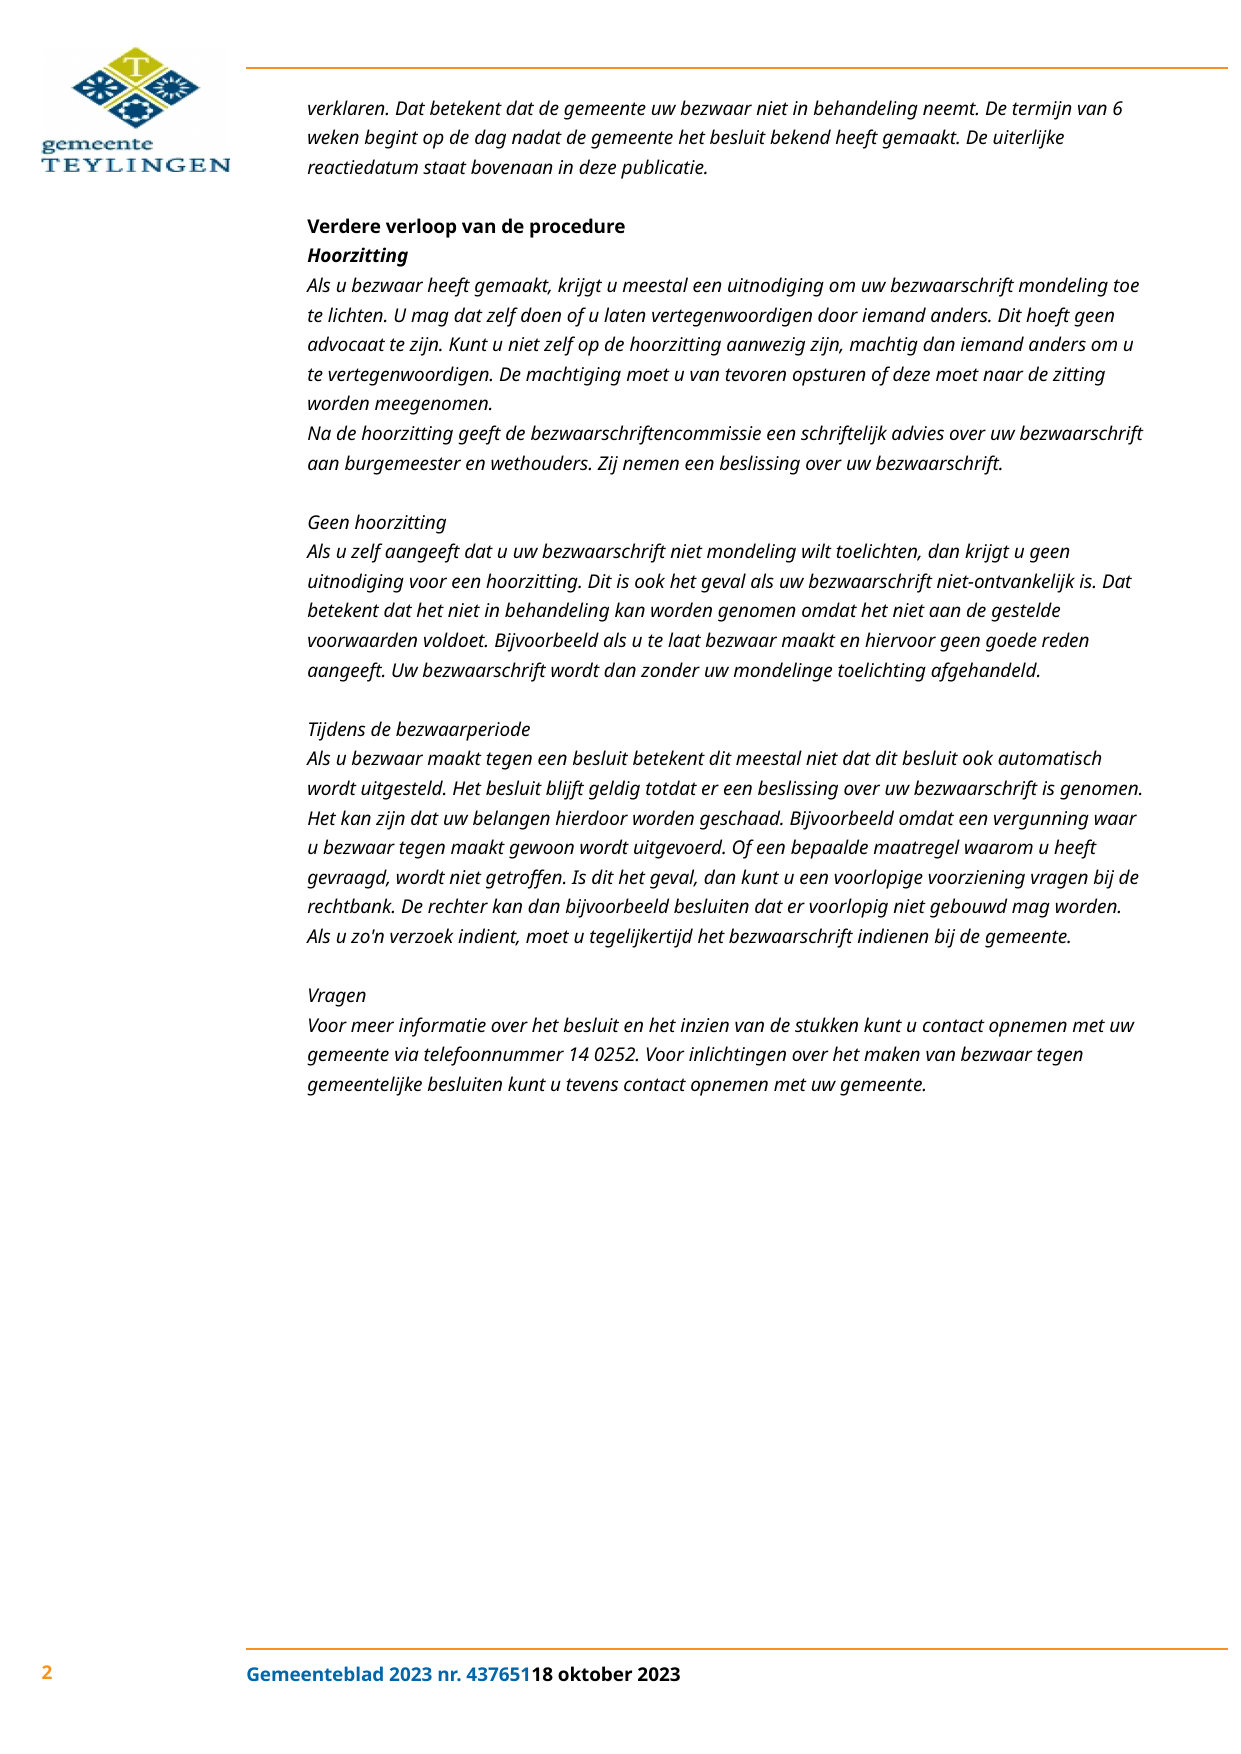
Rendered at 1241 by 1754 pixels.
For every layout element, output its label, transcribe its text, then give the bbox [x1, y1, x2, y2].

list verklaren. Dat betekent dat de gemeente uw bezwaar niet in behandeling neemt. De termijn van 6 weken begint op de dag nadat de gemeente het besluit bekend heeft gemaakt. De uiterlijke reactiedatum staat bovenaan in deze publicatie. [248, 95, 1152, 180]
list Vragen [248, 982, 1152, 1008]
picture [41, 47, 231, 172]
list Voor meer informatie over het besluit en het inzien van de stukken kunt u contact opnemen met uw gemeente via telefoonnummer 14 0252. Voor inlichtingen over het maken van bezwaar tegen gemeentelijke besluiten kunt u tevens contact opnemen met uw gemeente. [248, 1012, 1152, 1097]
list Als u zelf aangeeft dat u uw bezwaarschrift niet mondeling wilt toelichten, dan krijgt u geen uitnodiging voor een hoorzitting. Dit is ook het geval als uw bezwaarschrift niet-ontvankelijk is. Dat betekent dat het niet in behandeling kan worden genomen omdat het niet aan de gestelde voorwaarden voldoet. Bijvoorbeeld als u te laat bezwaar maakt en hiervoor geen goede reden aangeeft. Uw bezwaarschrift wordt dan zonder uw mondelinge toelichting afgehandeld. [248, 538, 1152, 683]
list Na de hoorzitting geeft de bezwaarschriftencommissie een schriftelijk advies over uw bezwaarschrift aan burgemeester en wethouders. Zij nemen een beslissing over uw bezwaarschrift. [248, 420, 1152, 476]
list Hoorzitting [248, 243, 1152, 268]
list Verdere verloop van de procedure [248, 213, 1152, 239]
list Als u bezwaar heeft gemaakt, krijgt u meestal een uitnodiging om uw bezwaarschrift mondeling toe te lichten. U mag dat zelf doen of u laten vertegenwoordigen door iemand anders. Dit hoeft geen advocaat te zijn. Kunt u niet zelf op de hoorzitting aanwezig zijn, machtig dan iemand anders om u te vertegenwoordigen. De machtiging moet u van tevoren opsturen of deze moet naar de zitting worden meegenomen. [248, 272, 1152, 416]
list Geen hoorzitting [248, 509, 1152, 535]
list Tijdens de bezwaarperiode [248, 716, 1152, 742]
list Als u bezwaar maakt tegen een besluit betekent dit meestal niet dat dit besluit ook automatisch wordt uitgesteld. Het besluit blijft geldig totdat er een beslissing over uw bezwaarschrift is genomen. Het kan zijn dat uw belangen hierdoor worden geschaad. Bijvoorbeeld omdat een vergunning waar u bezwaar tegen maakt gewoon wordt uitgevoerd. Of een bepaalde maatregel waarom u heeft gevraagd, wordt niet getroffen. Is dit het geval, dan kunt u een voorlopige voorziening vragen bij de rechtbank. De rechter kan dan bijvoorbeeld besluiten dat er voorlopig niet gebouwd mag worden. Als u zo'n verzoek indient, moet u tegelijkertijd het bezwaarschrift indienen bij de gemeente. [248, 746, 1152, 949]
